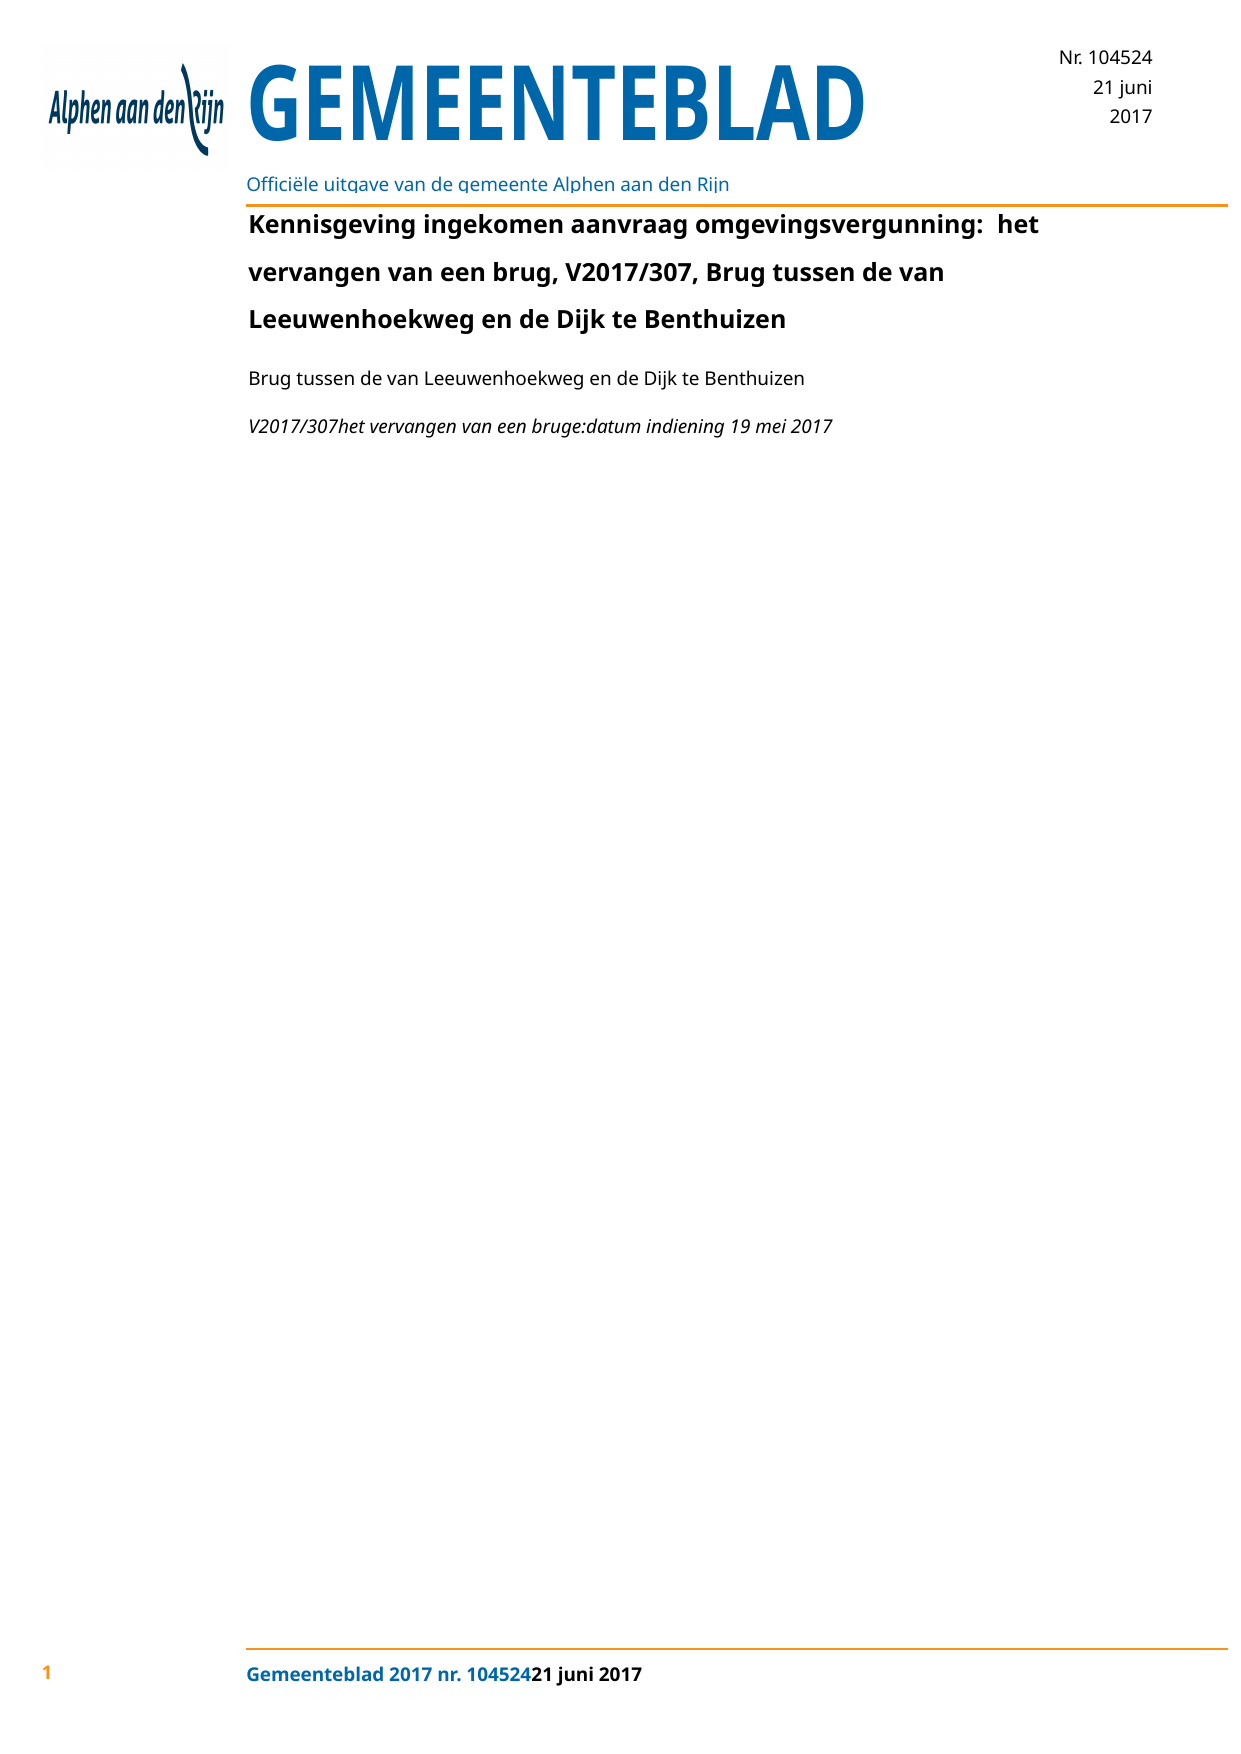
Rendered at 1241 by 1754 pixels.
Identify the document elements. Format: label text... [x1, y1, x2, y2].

picture [41, 47, 231, 172]
text Kennisgeving ingekomen aanvraag omgevingsvergunning: het vervangen van een brug, V2017/307, Brug tussen de van Leeuwenhoekweg en de Dijk te Benthuizen [248, 207, 1152, 336]
text V2017/307het vervangen van een bruge:datum indiening 19 mei 2017 [248, 413, 1152, 439]
text Brug tussen de van Leeuwenhoekweg en de Dijk te Benthuizen [248, 366, 1152, 391]
